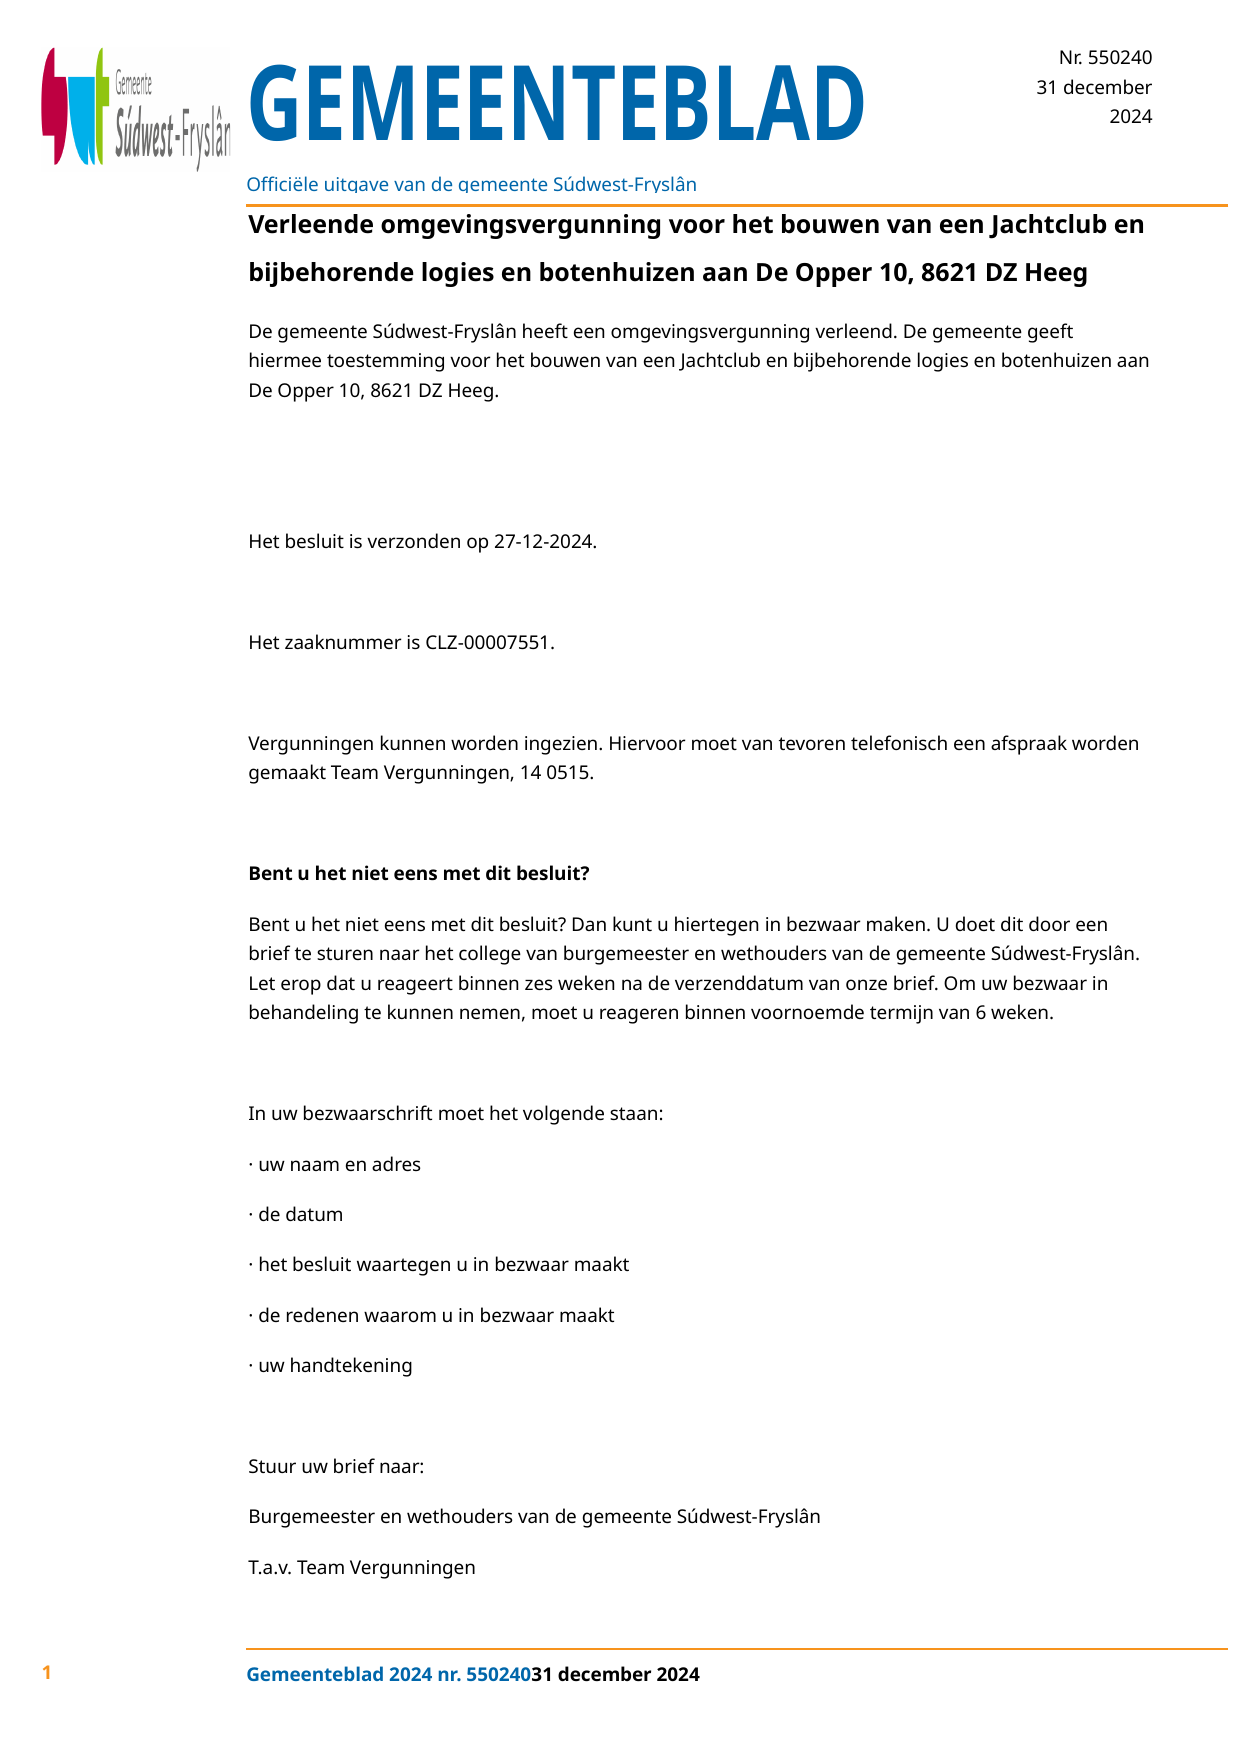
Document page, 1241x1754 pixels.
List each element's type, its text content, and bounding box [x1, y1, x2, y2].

text T.a.v. Team Vergunningen [248, 1554, 1152, 1580]
text · de datum [248, 1201, 1152, 1227]
text Het besluit is verzonden op 27-12-2024. [248, 528, 1152, 554]
text · uw naam en adres [248, 1151, 1152, 1177]
text Bent u het niet eens met dit besluit? [248, 860, 1152, 886]
picture [41, 47, 231, 172]
text De gemeente Súdwest-Fryslân heeft een omgevingsvergunning verleend. De gemeente geeft hiermee toestemming voor het bouwen van een Jachtclub en bijbehorende logies en botenhuizen aan De Opper 10, 8621 DZ Heeg. [248, 318, 1152, 403]
text In uw bezwaarschrift moet het volgende staan: [248, 1100, 1152, 1126]
text · uw handtekening [248, 1352, 1152, 1378]
text Burgemeester en wethouders van de gemeente Súdwest-Fryslân [248, 1504, 1152, 1529]
text Vergunningen kunnen worden ingezien. Hiervoor moet van tevoren telefonisch een afspraak worden gemaakt Team Vergunningen, 14 0515. [248, 730, 1152, 785]
text · de redenen waarom u in bezwaar maakt [248, 1302, 1152, 1328]
text Verleende omgevingsvergunning voor het bouwen van een Jachtclub en bijbehorende logies en botenhuizen aan De Opper 10, 8621 DZ Heeg [248, 207, 1152, 288]
text Het zaaknummer is CLZ-00007551. [248, 629, 1152, 655]
text · het besluit waartegen u in bezwaar maakt [248, 1252, 1152, 1277]
text Bent u het niet eens met dit besluit? Dan kunt u hiertegen in bezwaar maken. U doet dit door een brief te sturen naar het college van burgemeester en wethouders van de gemeente Súdwest-Fryslân. Let erop dat u reageert binnen zes weken na de verzenddatum van onze brief. Om uw bezwaar in behandeling te kunnen nemen, moet u reageren binnen voornoemde termijn van 6 weken. [248, 911, 1152, 1025]
text Stuur uw brief naar: [248, 1453, 1152, 1479]
